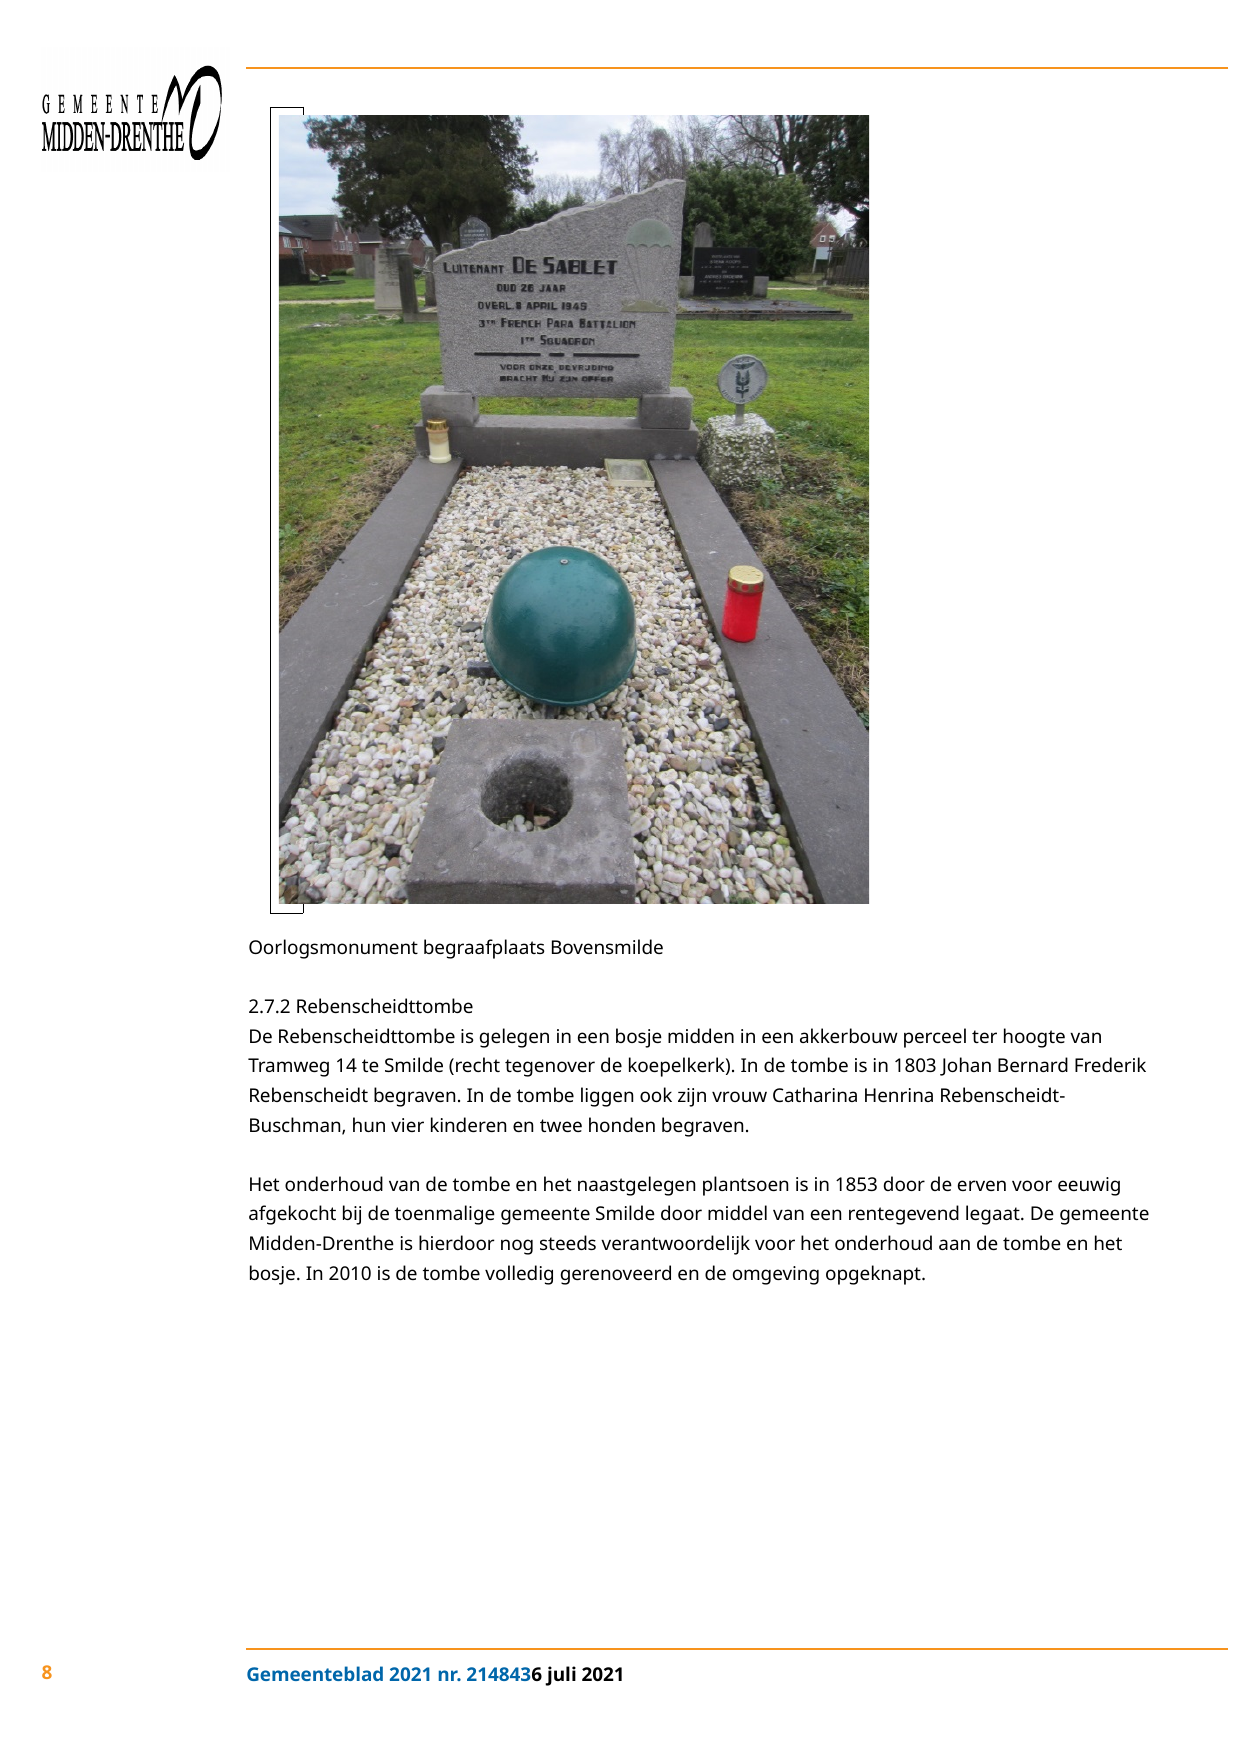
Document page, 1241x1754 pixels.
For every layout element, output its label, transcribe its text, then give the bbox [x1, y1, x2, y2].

picture [278, 115, 870, 904]
text Oorlogsmonument begraafplaats Bovensmilde [248, 934, 1152, 960]
text 2.7.2 Rebenscheidttombe [248, 993, 1152, 1019]
picture [41, 47, 231, 172]
text Het onderhoud van de tombe en het naastgelegen plantsoen is in 1853 door de erven voor eeuwig afgekocht bij de toenmalige gemeente Smilde door middel van een rentegevend legaat. De gemeente Midden-Drenthe is hierdoor nog steeds verantwoordelijk voor het onderhoud aan de tombe en het bosje. In 2010 is de tombe volledig gerenoveerd en de omgeving opgeknapt. [248, 1171, 1152, 1286]
text De Rebenscheidttombe is gelegen in een bosje midden in een akkerbouw perceel ter hoogte van Tramweg 14 te Smilde (recht tegenover de koepelkerk). In de tombe is in 1803 Johan Bernard Frederik Rebenscheidt begraven. In de tombe liggen ook zijn vrouw Catharina Henrina Rebenscheidt-Buschman, hun vier kinderen en twee honden begraven. [248, 1023, 1152, 1138]
